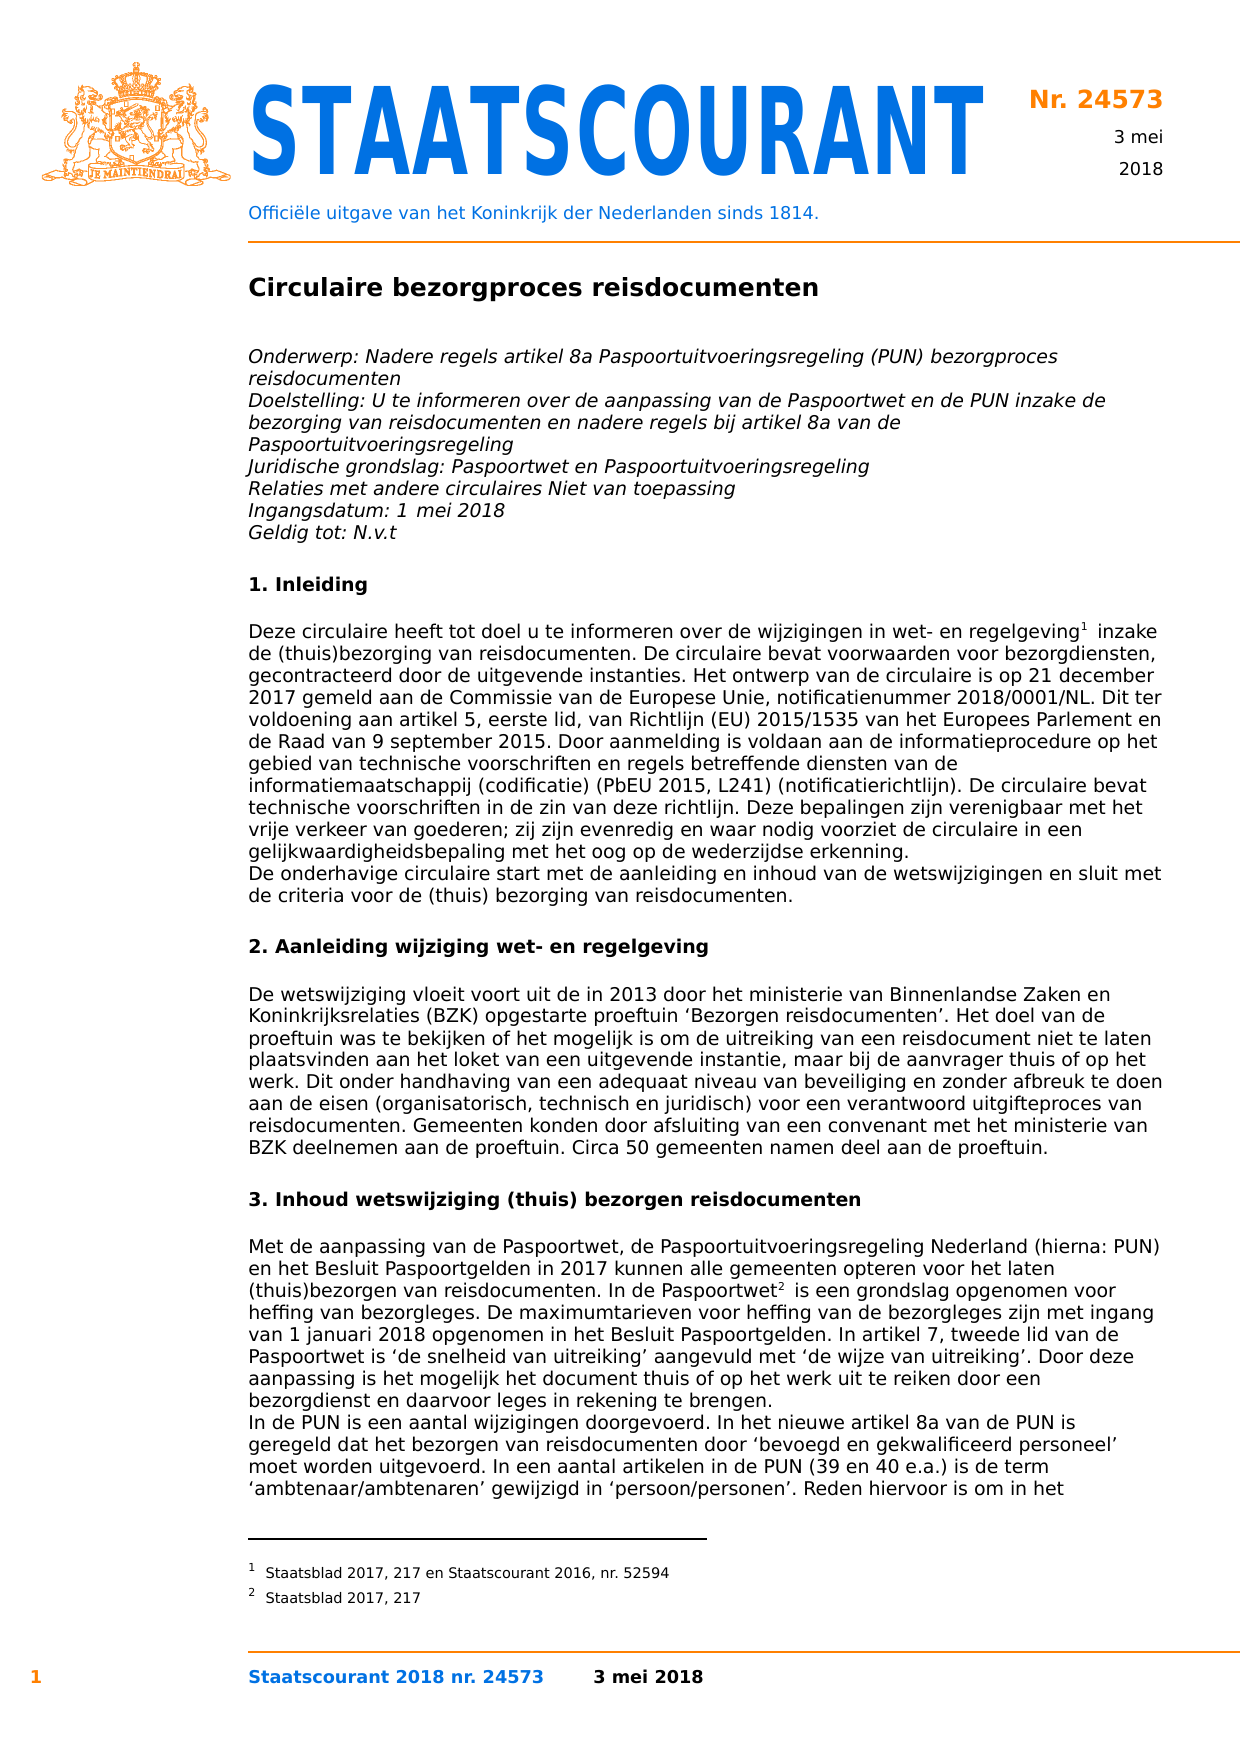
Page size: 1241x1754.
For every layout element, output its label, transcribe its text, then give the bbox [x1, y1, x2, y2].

table_cell Officiële uitgave van het Koninkrijk der Nederlanden sinds 1814. [248, 203, 1240, 241]
subtitle 1. Inleiding [248, 574, 1163, 596]
text Ingangsdatum: 1 mei 2018 [248, 500, 1163, 522]
text In de PUN is een aantal wijzigingen doorgevoerd. In het nieuwe artikel 8a van de PUN is geregeld dat het bezorgen van reisdocumenten door ‘bevoegd en gekwalificeerd personeel’ moet worden uitgevoerd. In een aantal artikelen in de PUN (39 en 40 e.a.) is de term ‘ambtenaar/ambtenaren’ gewijzigd in ‘persoon/personen’. Reden hiervoor is om in het [248, 1412, 1163, 1500]
text Relaties met andere circulaires Niet van toepassing [248, 478, 1163, 500]
table_header STAATSCOURANT [248, 62, 998, 203]
text Staatsblad 2017, 217 [248, 1586, 1163, 1608]
text Geldig tot: N.v.t [248, 522, 1163, 544]
text Juridische grondslag: Paspoortwet en Paspoortuitvoeringsregeling [248, 456, 1163, 478]
text De wetswijziging vloeit voort uit de in 2013 door het ministerie van Binnenlandse Zaken en Koninkrijksrelaties (BZK) opgestarte proeftuin ‘Bezorgen reisdocumenten’. Het doel van de proeftuin was te bekijken of het mogelijk is om de uitreiking van een reisdocument niet te laten plaatsvinden aan het loket van een uitgevende instantie, maar bij de aanvrager thuis of op het werk. Dit onder handhaving van een adequaat niveau van beveiliging en zonder afbreuk te doen aan de eisen (organisatorisch, technisch en juridisch) voor een verantwoord uitgifteproces van reisdocumenten. Gemeenten konden door afsluiting van een convenant met het ministerie van BZK deelnemen aan de proeftuin. Circa 50 gemeenten namen deel aan de proeftuin. [248, 983, 1163, 1159]
subtitle Circulaire bezorgproces reisdocumenten [248, 273, 1163, 302]
text De onderhavige circulaire start met de aanleiding en inhoud van de wetswijzigingen en sluit met de criteria voor de (thuis) bezorging van reisdocumenten. [248, 862, 1163, 906]
table_cell 2018 [998, 153, 1240, 203]
subtitle 2. Aanleiding wijziging wet- en regelgeving [248, 936, 1163, 958]
text Onderwerp: Nadere regels artikel 8a Paspoortuitvoeringsregeling (PUN) bezorgproces reisdocumenten [248, 346, 1163, 390]
text Deze circulaire heeft tot doel u te informeren over de wijzigingen in wet- en regelgeving inzake de (thuis)bezorging van reisdocumenten. De circulaire bevat voorwaarden voor bezorgdiensten, gecontracteerd door de uitgevende instanties. Het ontwerp van de circulaire is op 21 december 2017 gemeld aan de Commissie van de Europese Unie, notificatienummer 2018/0001/NL. Dit ter voldoening aan artikel 5, eerste lid, van Richtlijn (EU) 2015/1535 van het Europees Parlement en de Raad van 9 september 2015. Door aanmelding is voldaan aan de informatieprocedure op het gebied van technische voorschriften en regels betreffende diensten van de informatiemaatschappij (codificatie) (PbEU 2015, L241) (notificatierichtlijn). De circulaire bevat technische voorschriften in de zin van deze richtlijn. Deze bepalingen zijn verenigbaar met het vrije verkeer van goederen; zij zijn evenredig en waar nodig voorziet de circulaire in een gelijkwaardigheidsbepaling met het oog op de wederzijdse erkenning. [248, 621, 1163, 862]
table_header Nr. 24573 [998, 62, 1240, 121]
text Met de aanpassing van de Paspoortwet, de Paspoortuitvoeringsregeling Nederland (hierna: PUN) en het Besluit Paspoortgelden in 2017 kunnen alle gemeenten opteren voor het laten (thuis)bezorgen van reisdocumenten. In de Paspoortwet is een grondslag opgenomen voor heffing van bezorgleges. De maximumtarieven voor heffing van de bezorgleges zijn met ingang van 1 januari 2018 opgenomen in het Besluit Paspoortgelden. In artikel 7, tweede lid van de Paspoortwet is ‘de snelheid van uitreiking’ aangevuld met ‘de wijze van uitreiking’. Door deze aanpassing is het mogelijk het document thuis of op het werk uit te reiken door een bezorgdienst en daarvoor leges in rekening te brengen. [248, 1236, 1163, 1412]
table_cell 3 mei [998, 121, 1240, 153]
table_header [25, 62, 248, 241]
text Staatsblad 2017, 217 en Staatscourant 2016, nr. 52594 [248, 1561, 1163, 1583]
picture [41, 62, 231, 186]
subtitle 3. Inhoud wetswijziging (thuis) bezorgen reisdocumenten [248, 1189, 1163, 1211]
text Doelstelling: U te informeren over de aanpassing van de Paspoortwet en de PUN inzake de bezorging van reisdocumenten en nadere regels bij artikel 8a van de Paspoortuitvoeringsregeling [248, 390, 1163, 456]
